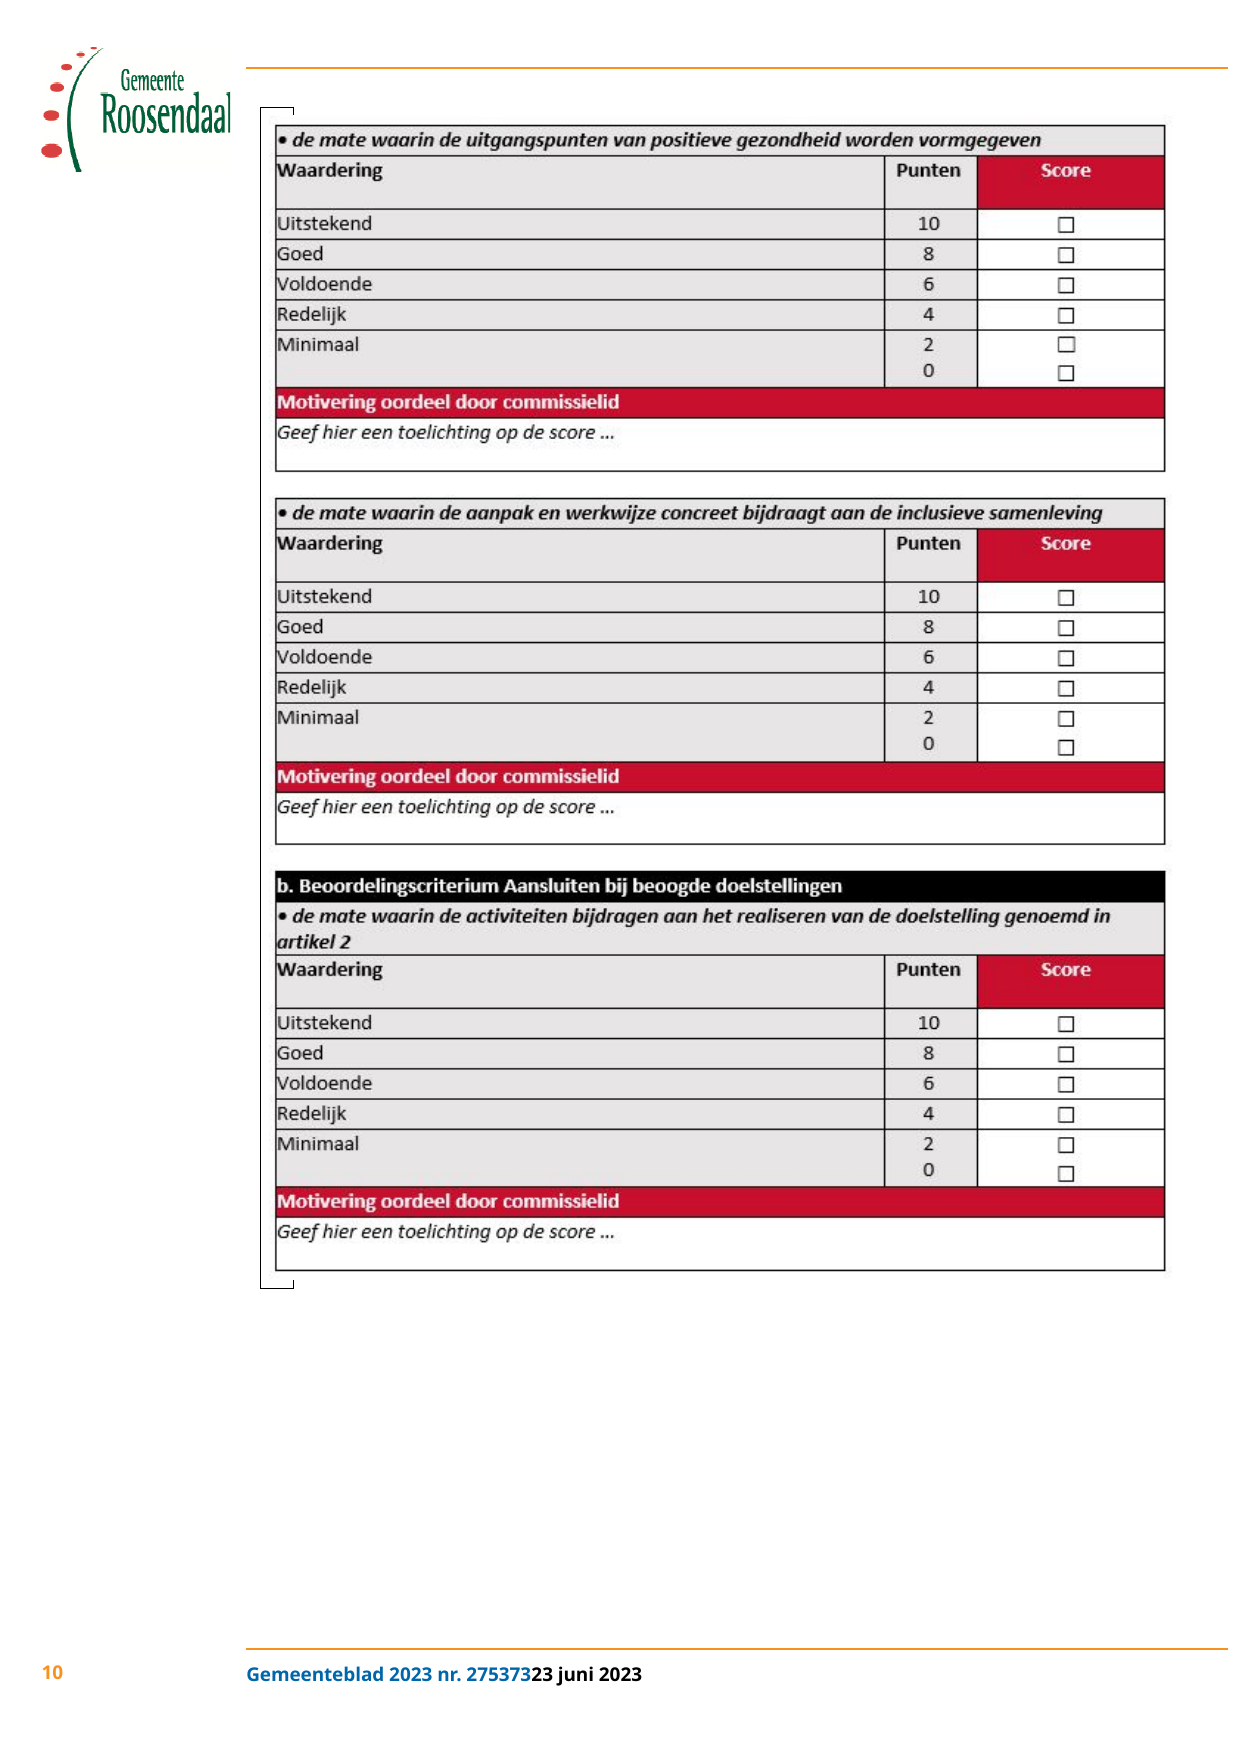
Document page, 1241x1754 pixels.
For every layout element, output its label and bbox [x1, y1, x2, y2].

picture [268, 115, 1173, 1280]
picture [41, 47, 231, 172]
